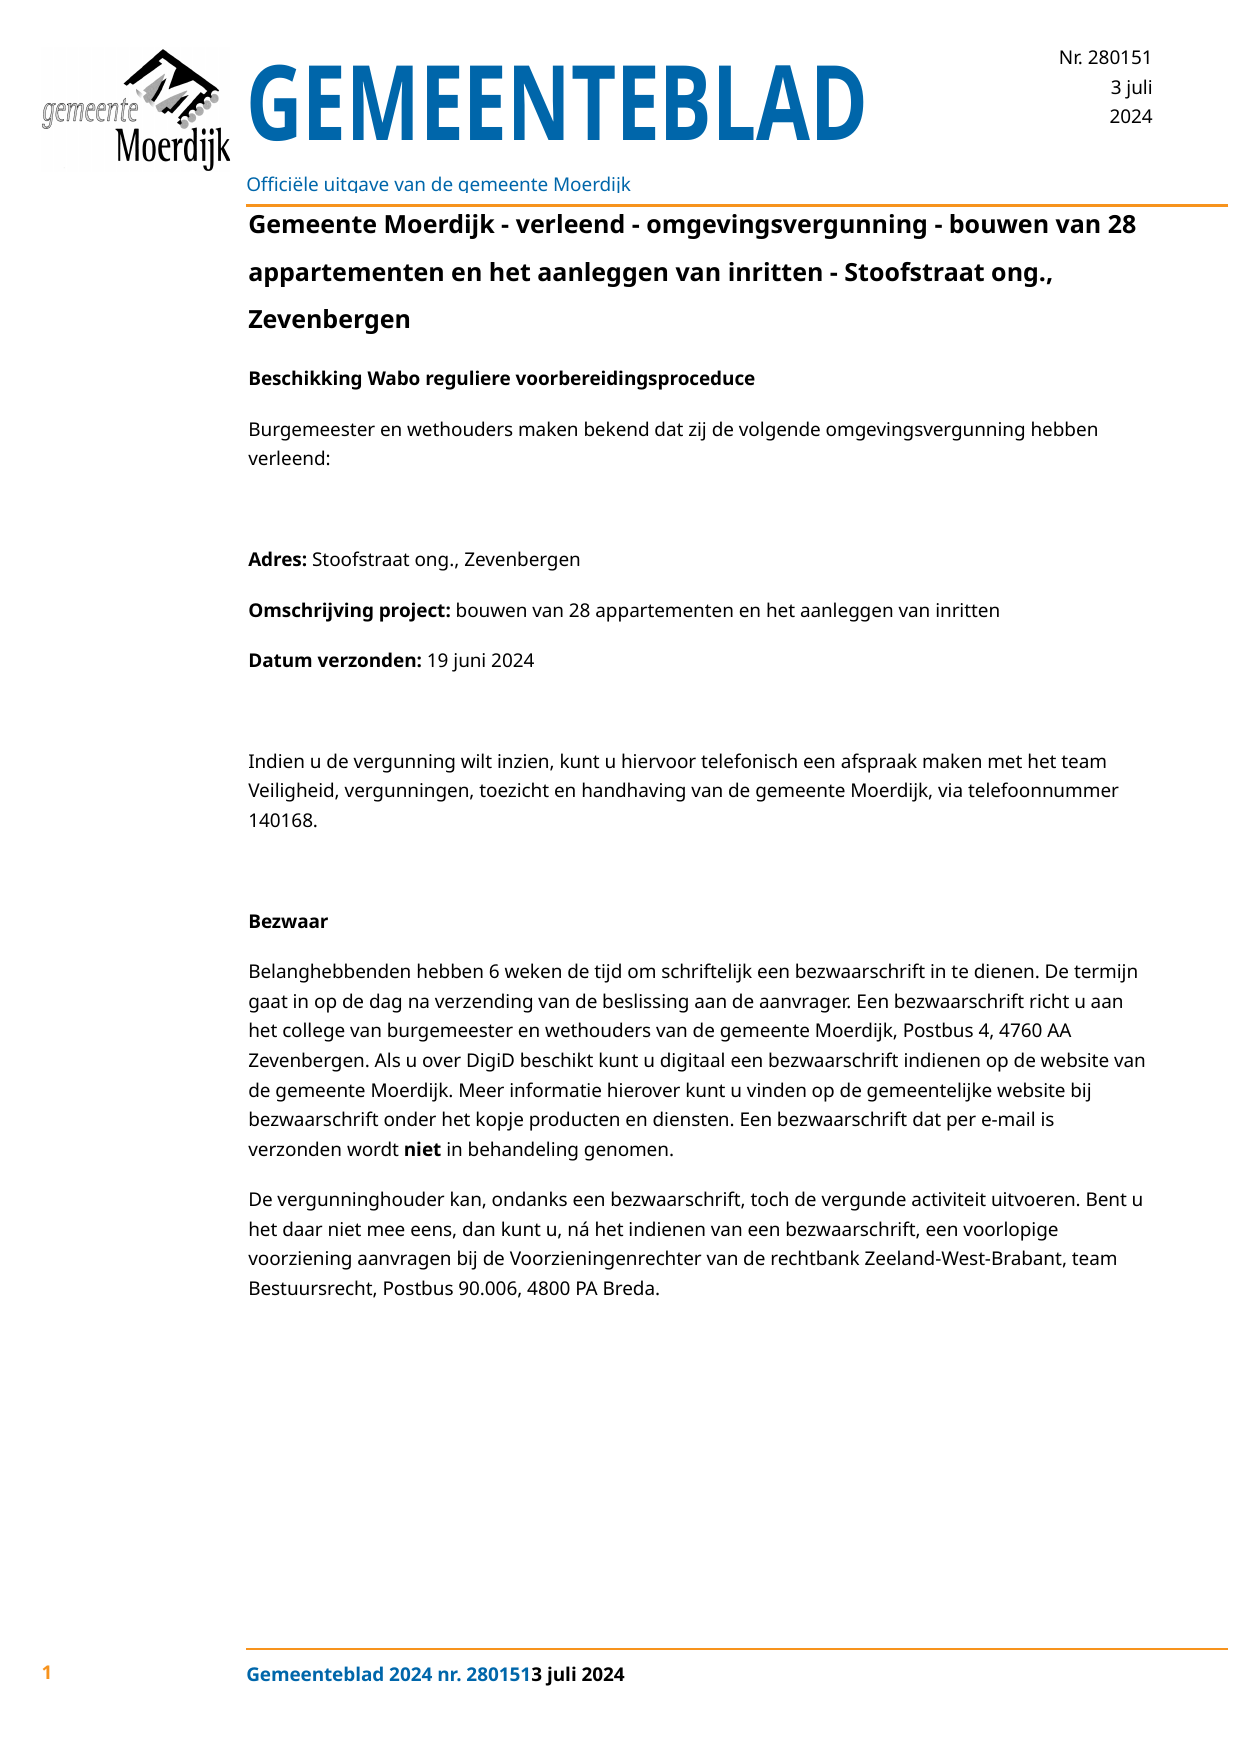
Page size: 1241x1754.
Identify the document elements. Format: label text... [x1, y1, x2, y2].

text Beschikking Wabo reguliere voorbereidingsproceduce [248, 366, 1152, 391]
text Burgemeester en wethouders maken bekend dat zij de volgende omgevingsvergunning hebben verleend: [248, 416, 1152, 471]
text Gemeente Moerdijk - verleend - omgevingsvergunning - bouwen van 28 appartementen en het aanleggen van inritten - Stoofstraat ong., Zevenbergen [248, 207, 1152, 336]
text Bezwaar [248, 908, 1152, 934]
text Adres: Stoofstraat ong., Zevenbergen [248, 546, 1152, 572]
text Datum verzonden: 19 juni 2024 [248, 647, 1152, 673]
text Omschrijving project: bouwen van 28 appartementen en het aanleggen van inritten [248, 597, 1152, 622]
text Indien u de vergunning wilt inzien, kunt u hiervoor telefonisch een afspraak maken met het team Veiligheid, vergunningen, toezicht en handhaving van de gemeente Moerdijk, via telefoonnummer 140168. [248, 748, 1152, 833]
text De vergunninghouder kan, ondanks een bezwaarschrift, toch de vergunde activiteit uitvoeren. Bent u het daar niet mee eens, dan kunt u, ná het indienen van een bezwaarschrift, een voorlopige voorziening aanvragen bij de Voorzieningenrechter van de rechtbank Zeeland-West-Brabant, team Bestuursrecht, Postbus 90.006, 4800 PA Breda. [248, 1186, 1152, 1301]
text Belanghebbenden hebben 6 weken de tijd om schriftelijk een bezwaarschrift in te dienen. De termijn gaat in op de dag na verzending van de beslissing aan de aanvrager. Een bezwaarschrift richt u aan het college van burgemeester en wethouders van de gemeente Moerdijk, Postbus 4, 4760 AA Zevenbergen. Als u over DigiD beschikt kunt u digitaal een bezwaarschrift indienen op de website van de gemeente Moerdijk. Meer informatie hierover kunt u vinden op de gemeentelijke website bij bezwaarschrift onder het kopje producten en diensten. Een bezwaarschrift dat per e-mail is verzonden wordt niet in behandeling genomen. [248, 958, 1152, 1162]
picture [41, 47, 231, 172]
